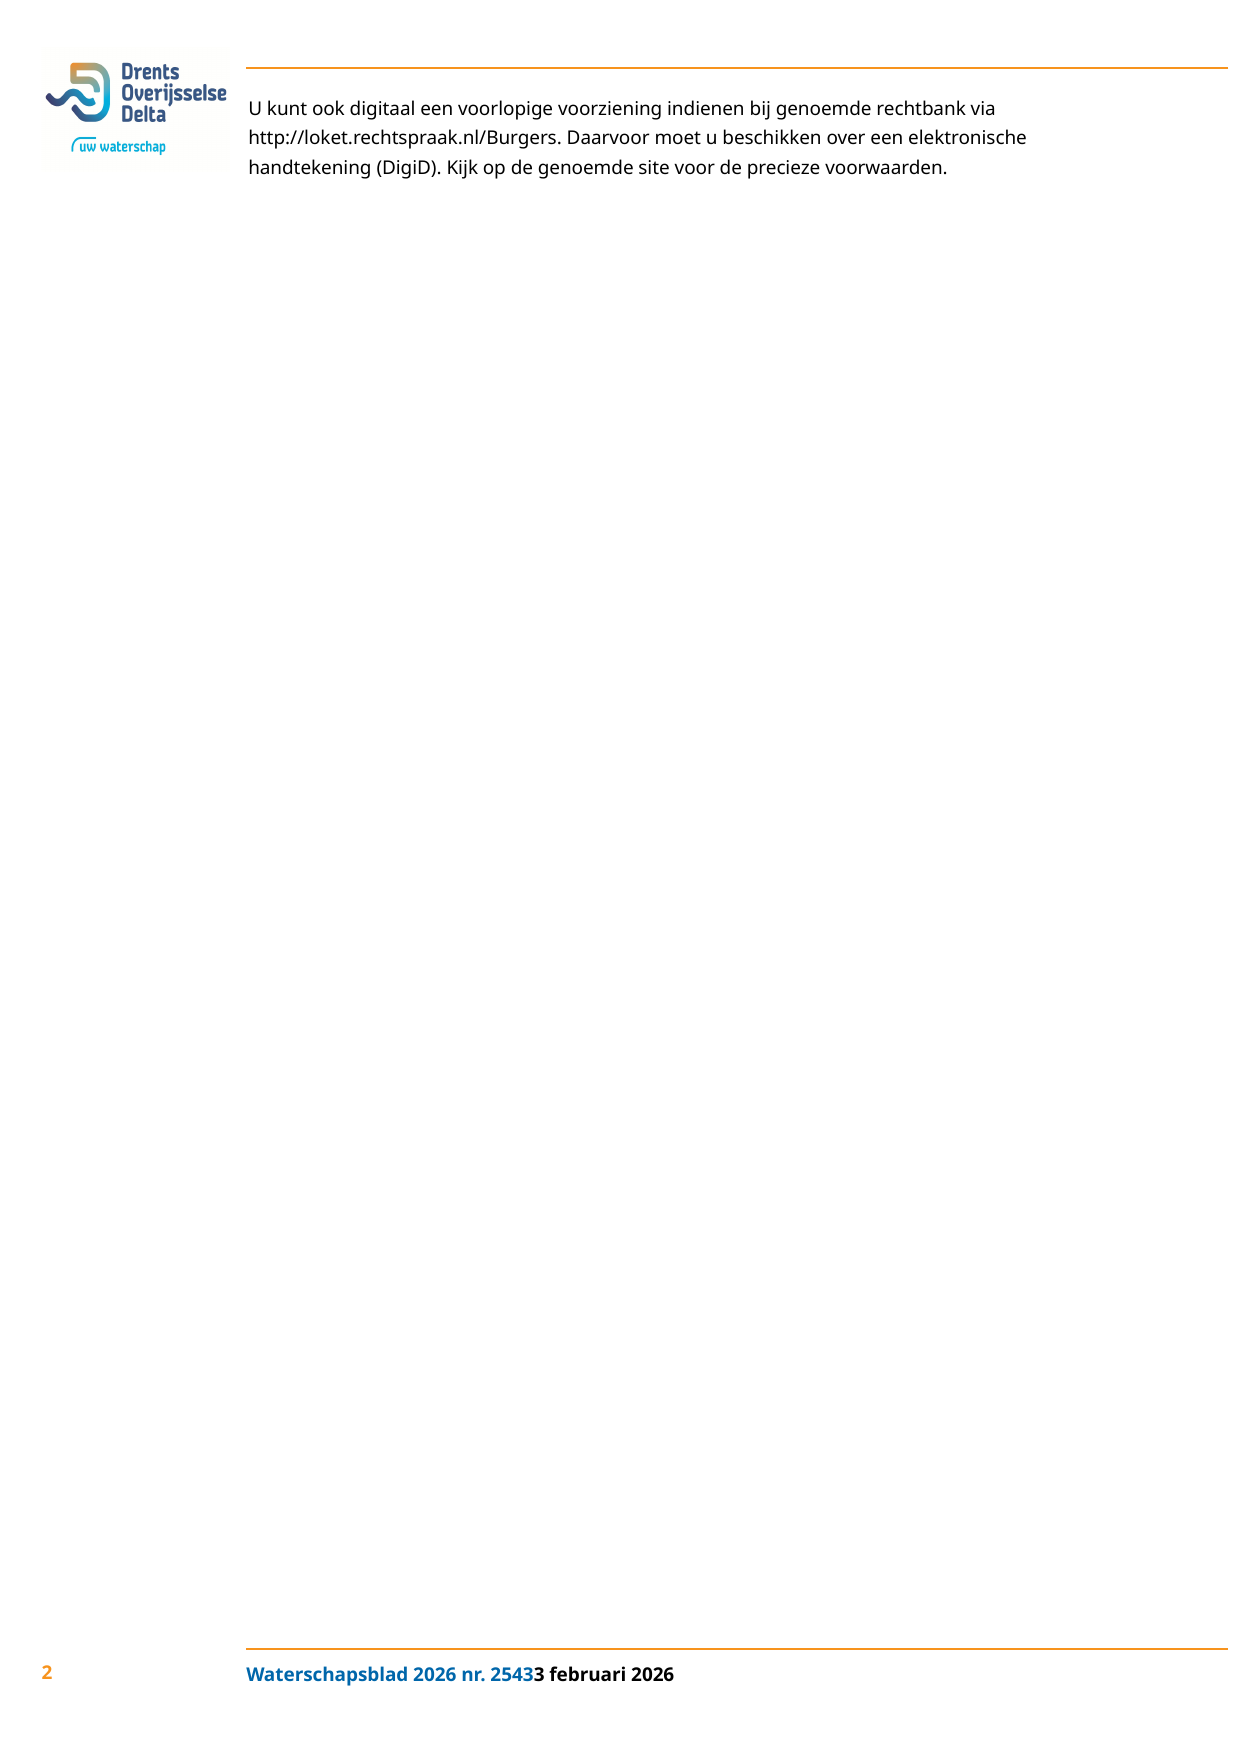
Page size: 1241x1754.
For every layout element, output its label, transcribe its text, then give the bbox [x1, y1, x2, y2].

text U kunt ook digitaal een voorlopige voorziening indienen bij genoemde rechtbank via http://loket.rechtspraak.nl/Burgers. Daarvoor moet u beschikken over een elektronische handtekening (DigiD). Kijk op de genoemde site voor de precieze voorwaarden. [248, 95, 1152, 180]
picture [41, 47, 231, 172]
